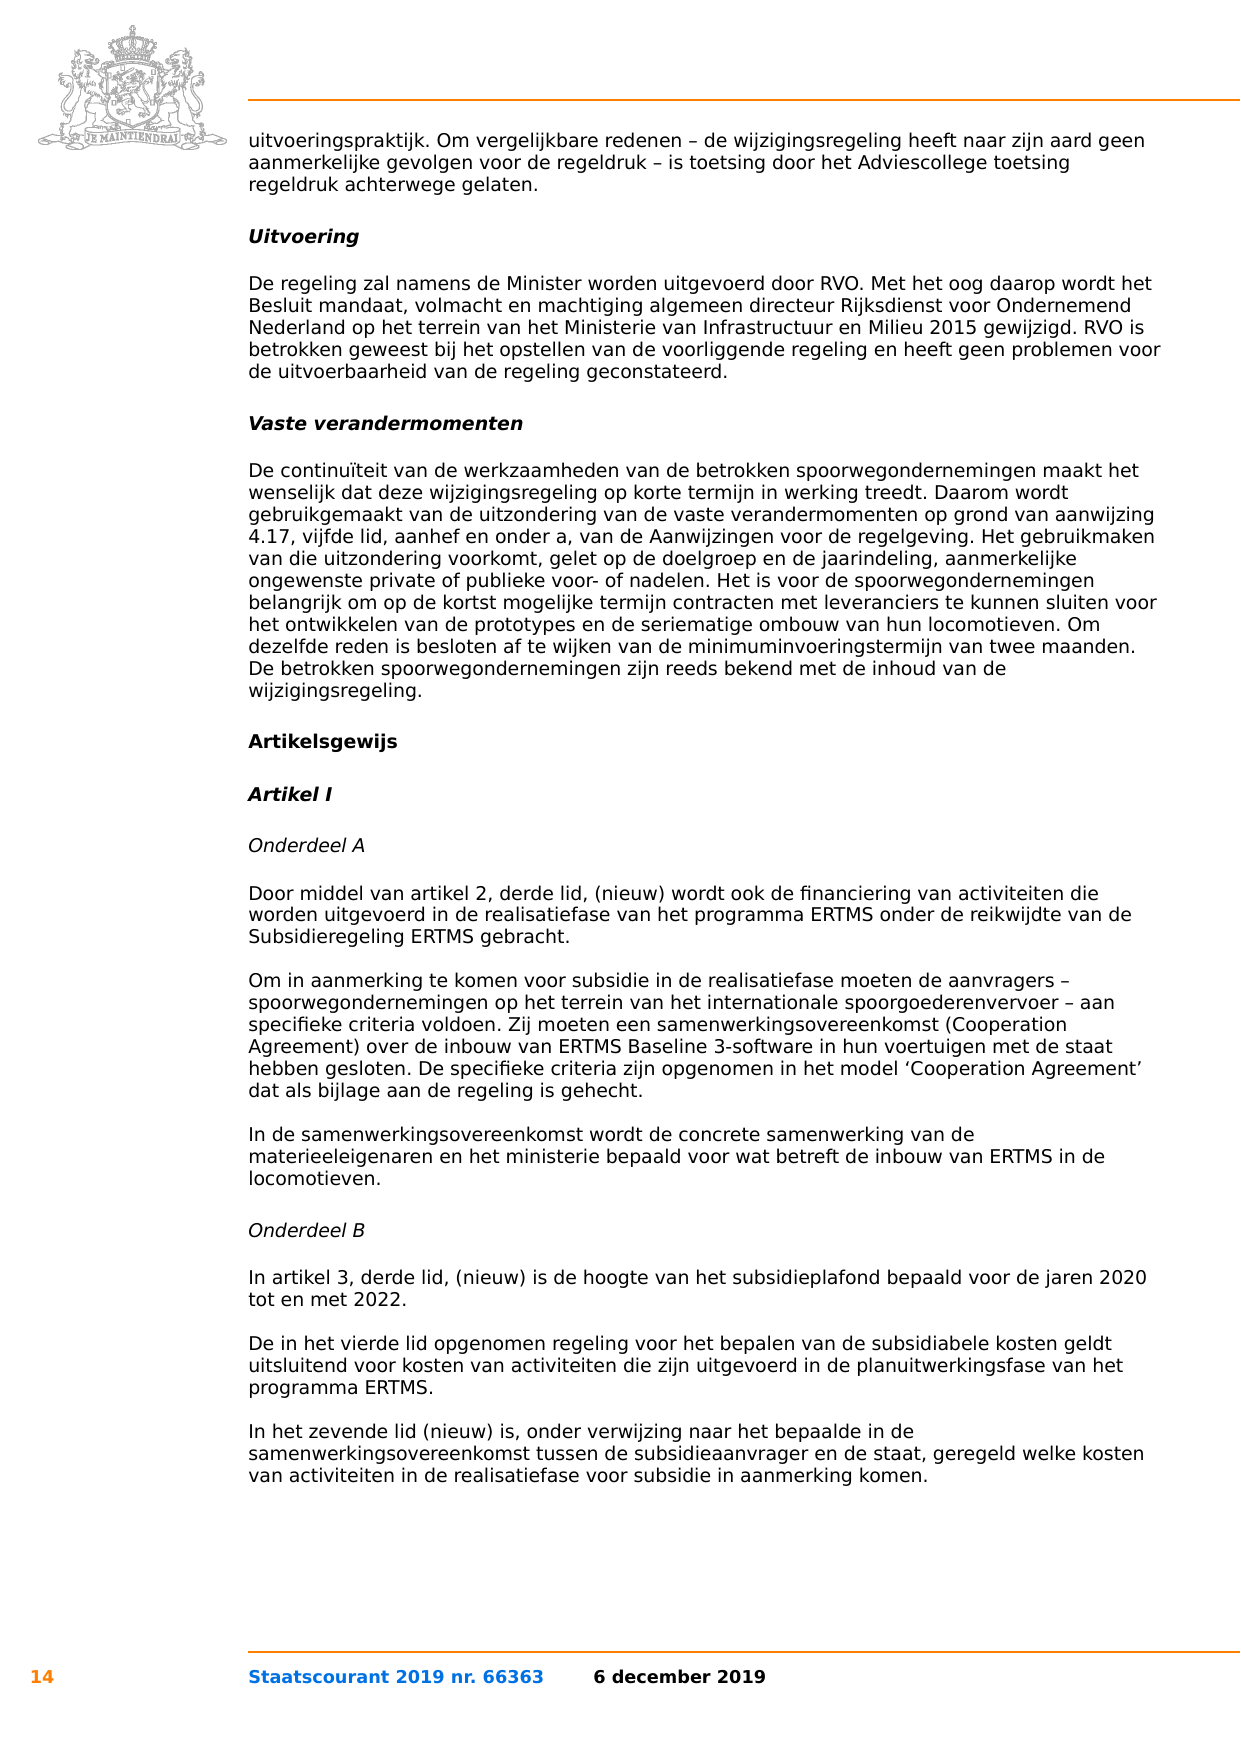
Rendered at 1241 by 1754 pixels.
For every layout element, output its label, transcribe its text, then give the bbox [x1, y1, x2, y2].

text De continuïteit van de werkzaamheden van de betrokken spoorwegondernemingen maakt het wenselijk dat deze wijzigingsregeling op korte termijn in werking treedt. Daarom wordt gebruikgemaakt van de uitzondering van de vaste verandermomenten op grond van aanwijzing 4.17, vijfde lid, aanhef en onder a, van de Aanwijzingen voor de regelgeving. Het gebruikmaken van die uitzondering voorkomt, gelet op de doelgroep en de jaarindeling, aanmerkelijke ongewenste private of publieke voor- of nadelen. Het is voor de spoorwegondernemingen belangrijk om op de kortst mogelijke termijn contracten met leveranciers te kunnen sluiten voor het ontwikkelen van de prototypes en de seriematige ombouw van hun locomotieven. Om dezelfde reden is besloten af te wijken van de minimuminvoeringstermijn van twee maanden. De betrokken spoorwegondernemingen zijn reeds bekend met de inhoud van de wijzigingsregeling. [248, 460, 1163, 701]
text uitvoeringspraktijk. Om vergelijkbare redenen – de wijzigingsregeling heeft naar zijn aard geen aanmerkelijke gevolgen voor de regeldruk – is toetsing door het Adviescollege toetsing regeldruk achterwege gelaten. [248, 130, 1163, 196]
subtitle Artikelsgewijs [248, 731, 1163, 753]
text Om in aanmerking te komen voor subsidie in de realisatiefase moeten de aanvragers – spoorwegondernemingen op het terrein van het internationale spoorgoederenvervoer – aan specifieke criteria voldoen. Zij moeten een samenwerkingsovereenkomst (Cooperation Agreement) over de inbouw van ERTMS Baseline 3-software in hun voertuigen met de staat hebben gesloten. De specifieke criteria zijn opgenomen in het model ‘Cooperation Agreement’ dat als bijlage aan de regeling is gehecht. [248, 970, 1163, 1102]
text In het zevende lid (nieuw) is, onder verwijzing naar het bepaalde in de samenwerkingsovereenkomst tussen de subsidieaanvrager en de staat, geregeld welke kosten van activiteiten in de realisatiefase voor subsidie in aanmerking komen. [248, 1421, 1163, 1486]
subtitle Onderdeel A [248, 835, 1163, 857]
text In de samenwerkingsovereenkomst wordt de concrete samenwerking van de materieeleigenaren en het ministerie bepaald voor wat betreft de inbouw van ERTMS in de locomotieven. [248, 1124, 1163, 1190]
text Door middel van artikel 2, derde lid, (nieuw) wordt ook de financiering van activiteiten die worden uitgevoerd in de realisatiefase van het programma ERTMS onder de reikwijdte van de Subsidieregeling ERTMS gebracht. [248, 882, 1163, 948]
text De in het vierde lid opgenomen regeling voor het bepalen van de subsidiabele kosten geldt uitsluitend voor kosten van activiteiten die zijn uitgevoerd in de planuitwerkingsfase van het programma ERTMS. [248, 1333, 1163, 1399]
subtitle Onderdeel B [248, 1220, 1163, 1242]
text In artikel 3, derde lid, (nieuw) is de hoogte van het subsidieplafond bepaald voor de jaren 2020 tot en met 2022. [248, 1267, 1163, 1311]
picture [38, 25, 227, 150]
subtitle Uitvoering [248, 226, 1163, 248]
subtitle Vaste verandermomenten [248, 413, 1163, 435]
subtitle Artikel I [248, 783, 1163, 805]
text De regeling zal namens de Minister worden uitgevoerd door RVO. Met het oog daarop wordt het Besluit mandaat, volmacht en machtiging algemeen directeur Rijksdienst voor Ondernemend Nederland op het terrein van het Ministerie van Infrastructuur en Milieu 2015 gewijzigd. RVO is betrokken geweest bij het opstellen van de voorliggende regeling en heeft geen problemen voor de uitvoerbaarheid van de regeling geconstateerd. [248, 273, 1163, 383]
